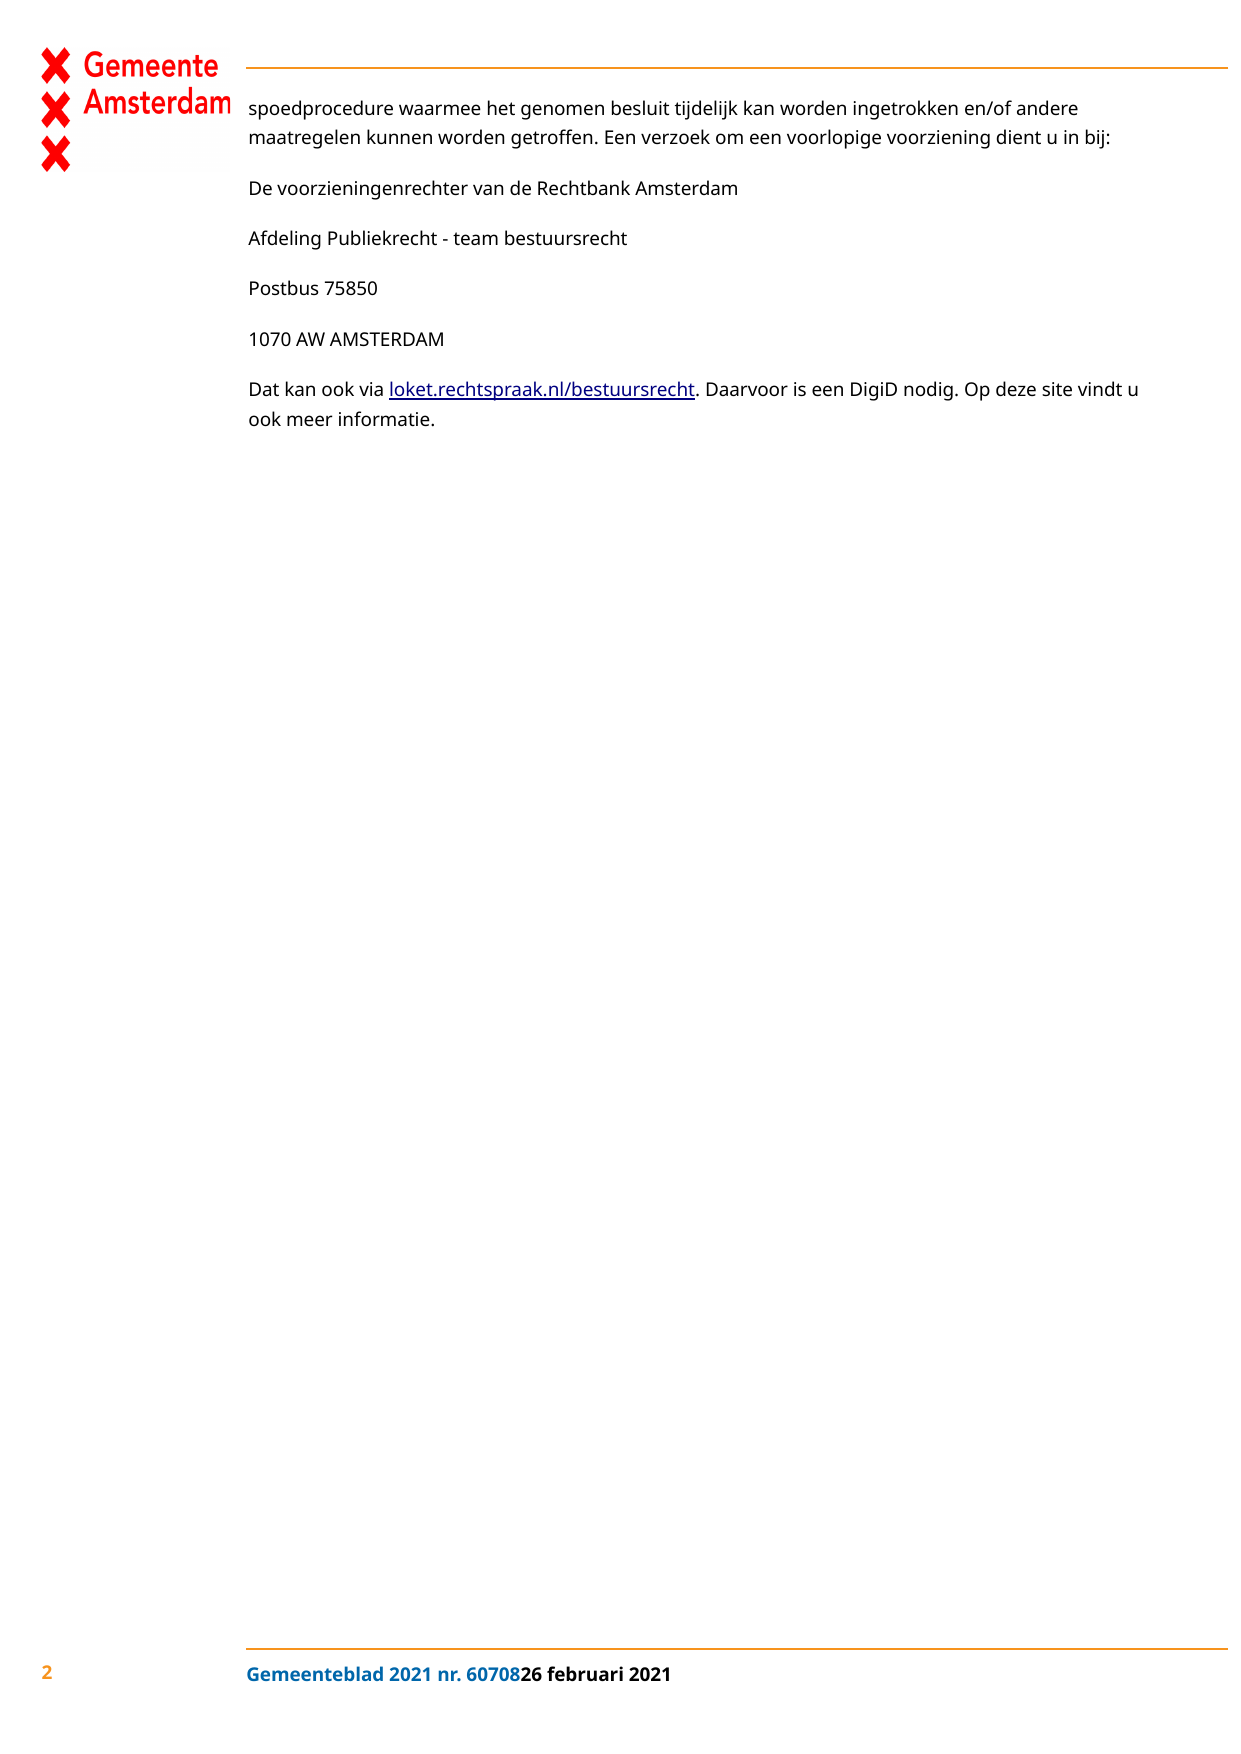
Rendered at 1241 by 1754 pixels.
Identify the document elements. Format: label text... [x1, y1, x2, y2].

text Postbus 75850 [248, 276, 1152, 301]
text Afdeling Publiekrecht - team bestuursrecht [248, 225, 1152, 251]
text spoedprocedure waarmee het genomen besluit tijdelijk kan worden ingetrokken en/of andere maatregelen kunnen worden getroffen. Een verzoek om een voorlopige voorziening dient u in bij: [248, 95, 1152, 150]
text 1070 AW AMSTERDAM [248, 326, 1152, 352]
picture [41, 47, 231, 172]
text Dat kan ook via loket.rechtspraak.nl/bestuursrecht. Daarvoor is een DigiD nodig. Op deze site vindt u ook meer informatie. [248, 376, 1152, 432]
text De voorzieningenrechter van de Rechtbank Amsterdam [248, 175, 1152, 201]
